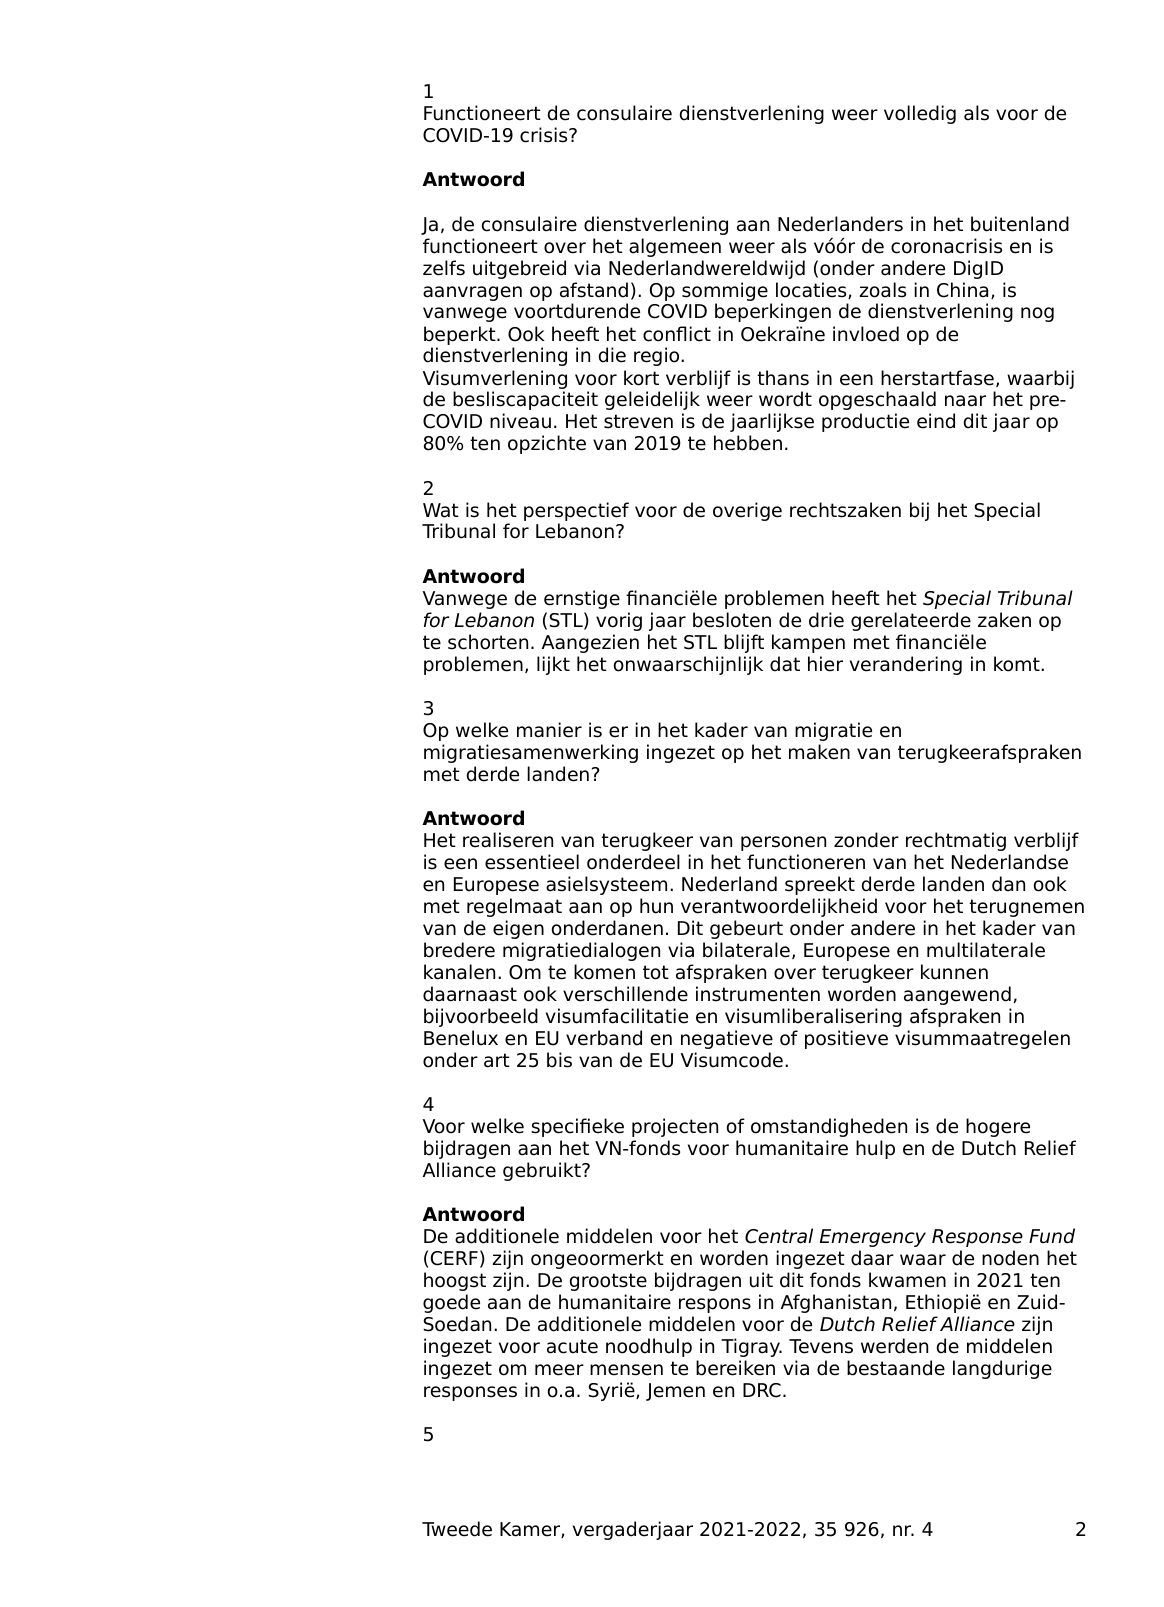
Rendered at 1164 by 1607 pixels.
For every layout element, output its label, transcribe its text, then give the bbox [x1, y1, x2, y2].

text 1 [422, 81, 1087, 103]
text Functioneert de consulaire dienstverlening weer volledig als voor de COVID-19 crisis? [422, 103, 1087, 147]
text Voor welke specifieke projecten of omstandigheden is de hogere bijdragen aan het VN-fonds voor humanitaire hulp en de Dutch Relief Alliance gebruikt? [422, 1116, 1087, 1182]
text Visumverlening voor kort verblijf is thans in een herstartfase, waarbij de besliscapaciteit geleidelijk weer wordt opgeschaald naar het pre-COVID niveau. Het streven is de jaarlijkse productie eind dit jaar op 80% ten opzichte van 2019 te hebben. [422, 367, 1087, 455]
subtitle Antwoord [422, 1204, 1087, 1226]
text De additionele middelen voor het Central Emergency Response Fund (CERF) zijn ongeoormerkt en worden ingezet daar waar de noden het hoogst zijn. De grootste bijdragen uit dit fonds kwamen in 2021 ten goede aan de humanitaire respons in Afghanistan, Ethiopië en Zuid-Soedan. De additionele middelen voor de Dutch Relief Alliance zijn ingezet voor acute noodhulp in Tigray. Tevens werden de middelen ingezet om meer mensen te bereiken via de bestaande langdurige responses in o.a. Syrië, Jemen en DRC. [422, 1226, 1087, 1402]
text Ja, de consulaire dienstverlening aan Nederlanders in het buitenland functioneert over het algemeen weer als vóór de coronacrisis en is zelfs uitgebreid via Nederlandwereldwijd (onder andere DigID aanvragen op afstand). Op sommige locaties, zoals in China, is vanwege voortdurende COVID beperkingen de dienstverlening nog beperkt. Ook heeft het conflict in Oekraïne invloed op de dienstverlening in die regio. [422, 213, 1087, 367]
text Het realiseren van terugkeer van personen zonder rechtmatig verblijf is een essentieel onderdeel in het functioneren van het Nederlandse en Europese asielsysteem. Nederland spreekt derde landen dan ook met regelmaat aan op hun verantwoordelijkheid voor het terugnemen van de eigen onderdanen. Dit gebeurt onder andere in het kader van bredere migratiedialogen via bilaterale, Europese en multilaterale kanalen. Om te komen tot afspraken over terugkeer kunnen daarnaast ook verschillende instrumenten worden aangewend, bijvoorbeeld visumfacilitatie en visumliberalisering afspraken in Benelux en EU verband en negatieve of positieve visummaatregelen onder art 25 bis van de EU Visumcode. [422, 830, 1087, 1072]
text 3 [422, 698, 1087, 720]
text 5 [422, 1424, 1087, 1446]
text 4 [422, 1094, 1087, 1116]
text 2 [422, 477, 1087, 499]
text Op welke manier is er in het kader van migratie en migratiesamenwerking ingezet op het maken van terugkeerafspraken met derde landen? [422, 720, 1087, 786]
subtitle Antwoord [422, 169, 1087, 191]
subtitle Antwoord [422, 808, 1087, 830]
text Vanwege de ernstige financiële problemen heeft het Special Tribunal for Lebanon (STL) vorig jaar besloten de drie gerelateerde zaken op te schorten. Aangezien het STL blijft kampen met financiële problemen, lijkt het onwaarschijnlijk dat hier verandering in komt. [422, 588, 1087, 676]
text Wat is het perspectief voor de overige rechtszaken bij het Special Tribunal for Lebanon? [422, 499, 1087, 543]
subtitle Antwoord [422, 566, 1087, 588]
